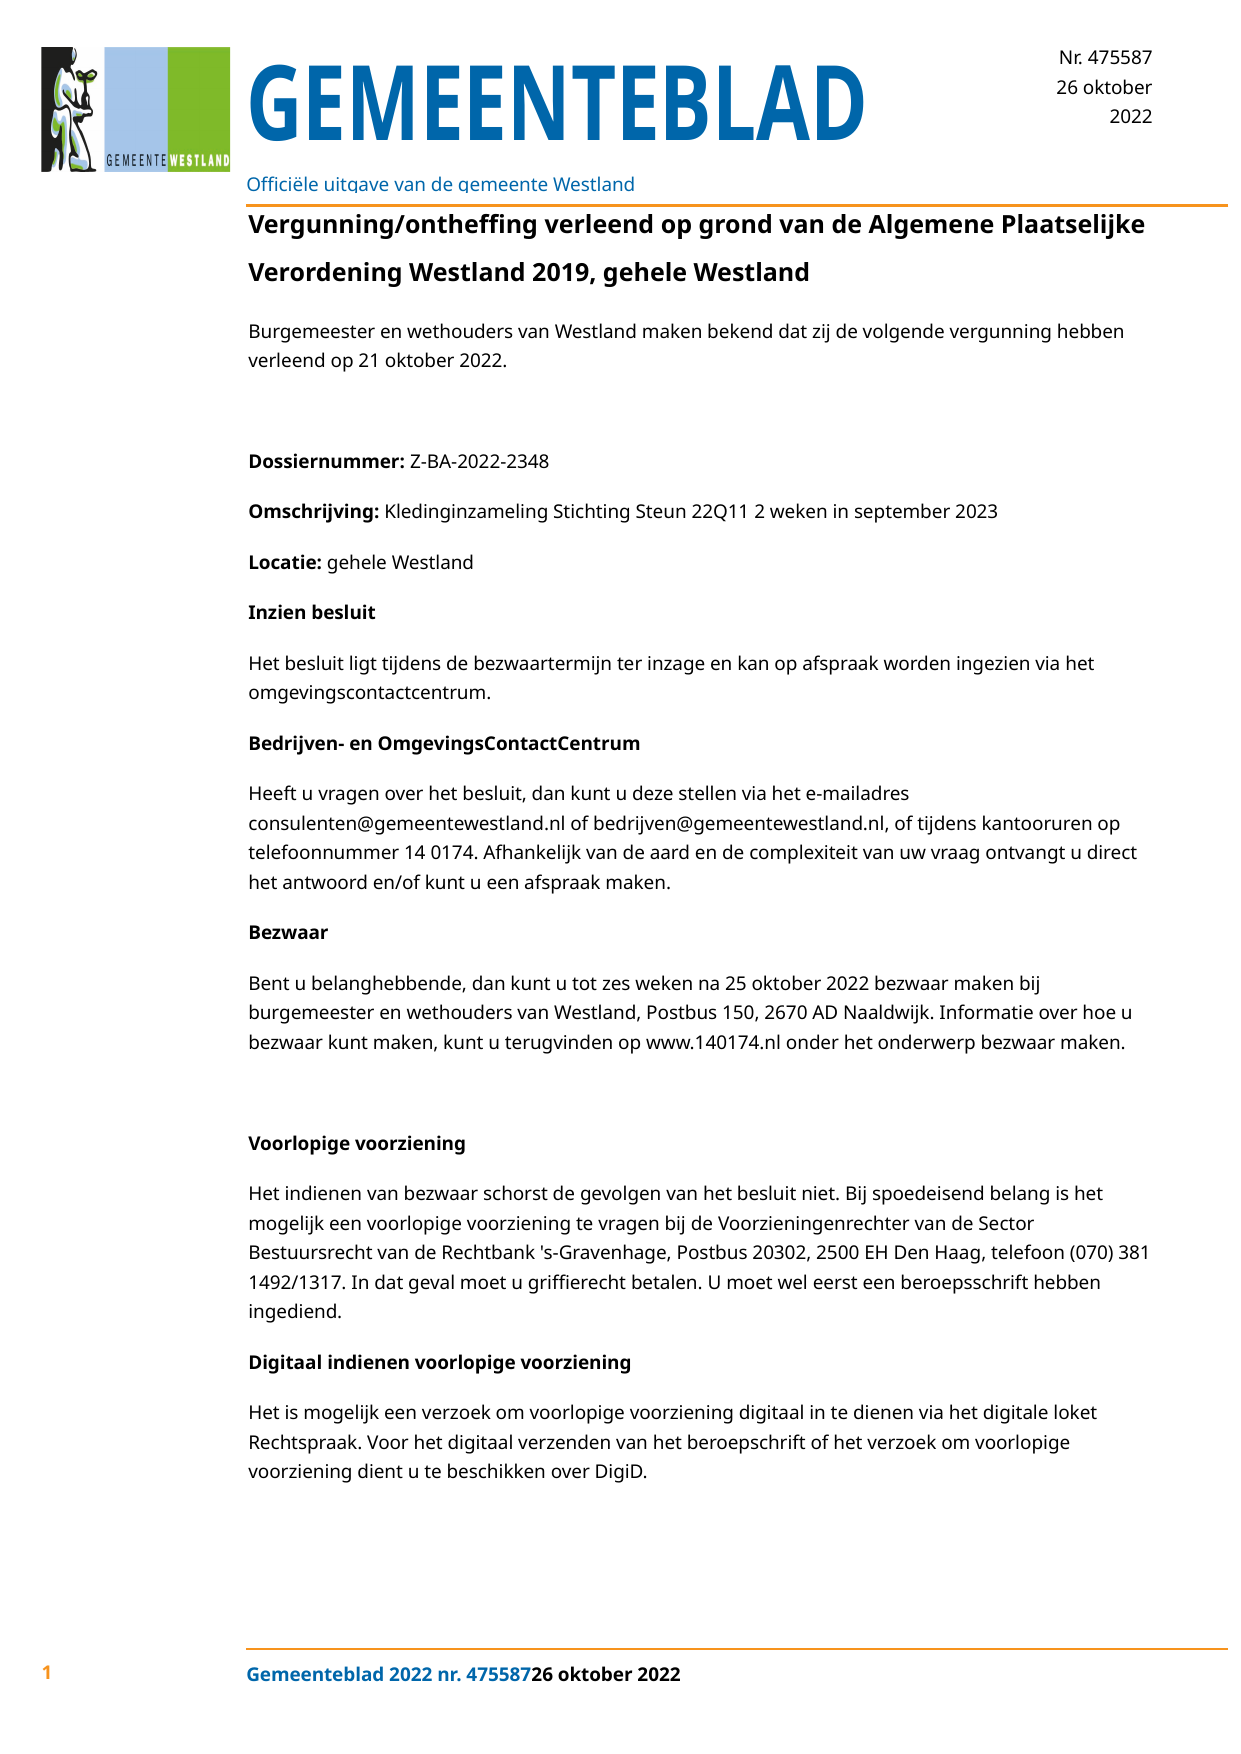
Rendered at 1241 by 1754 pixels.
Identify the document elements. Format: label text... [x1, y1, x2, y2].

picture [41, 47, 231, 172]
text Heeft u vragen over het besluit, dan kunt u deze stellen via het e-mailadres consulenten@gemeentewestland.nl of bedrijven@gemeentewestland.nl, of tijdens kantooruren op telefoonnummer 14 0174. Afhankelijk van de aard en de complexiteit van uw vraag ontvangt u direct het antwoord en/of kunt u een afspraak maken. [248, 780, 1152, 895]
text Het is mogelijk een verzoek om voorlopige voorziening digitaal in te dienen via het digitale loket Rechtspraak. Voor het digitaal verzenden van het beroepschrift of het verzoek om voorlopige voorziening dient u te beschikken over DigiD. [248, 1399, 1152, 1484]
text Vergunning/ontheffing verleend op grond van de Algemene Plaatselijke Verordening Westland 2019, gehele Westland [248, 207, 1152, 288]
text Het indienen van bezwaar schorst de gevolgen van het besluit niet. Bij spoedeisend belang is het mogelijk een voorlopige voorziening te vragen bij de Voorzieningenrechter van de Sector Bestuursrecht van de Rechtbank 's-Gravenhage, Postbus 20302, 2500 EH Den Haag, telefoon (070) 381 1492/1317. In dat geval moet u griffierecht betalen. U moet wel eerst een beroepsschrift hebben ingediend. [248, 1180, 1152, 1324]
text Locatie: gehele Westland [248, 549, 1152, 575]
text Inzien besluit [248, 599, 1152, 625]
text Het besluit ligt tijdens de bezwaartermijn ter inzage en kan op afspraak worden ingezien via het omgevingscontactcentrum. [248, 650, 1152, 705]
text Bedrijven- en OmgevingsContactCentrum [248, 730, 1152, 756]
text Omschrijving: Kledinginzameling Stichting Steun 22Q11 2 weken in september 2023 [248, 499, 1152, 524]
text Voorlopige voorziening [248, 1130, 1152, 1156]
text Burgemeester en wethouders van Westland maken bekend dat zij de volgende vergunning hebben verleend op 21 oktober 2022. [248, 318, 1152, 373]
text Dossiernummer: Z-BA-2022-2348 [248, 448, 1152, 474]
text Bent u belanghebbende, dan kunt u tot zes weken na 25 oktober 2022 bezwaar maken bij burgemeester en wethouders van Westland, Postbus 150, 2670 AD Naaldwijk. Informatie over hoe u bezwaar kunt maken, kunt u terugvinden op www.140174.nl onder het onderwerp bezwaar maken. [248, 970, 1152, 1055]
text Digitaal indienen voorlopige voorziening [248, 1349, 1152, 1375]
text Bezwaar [248, 919, 1152, 945]
